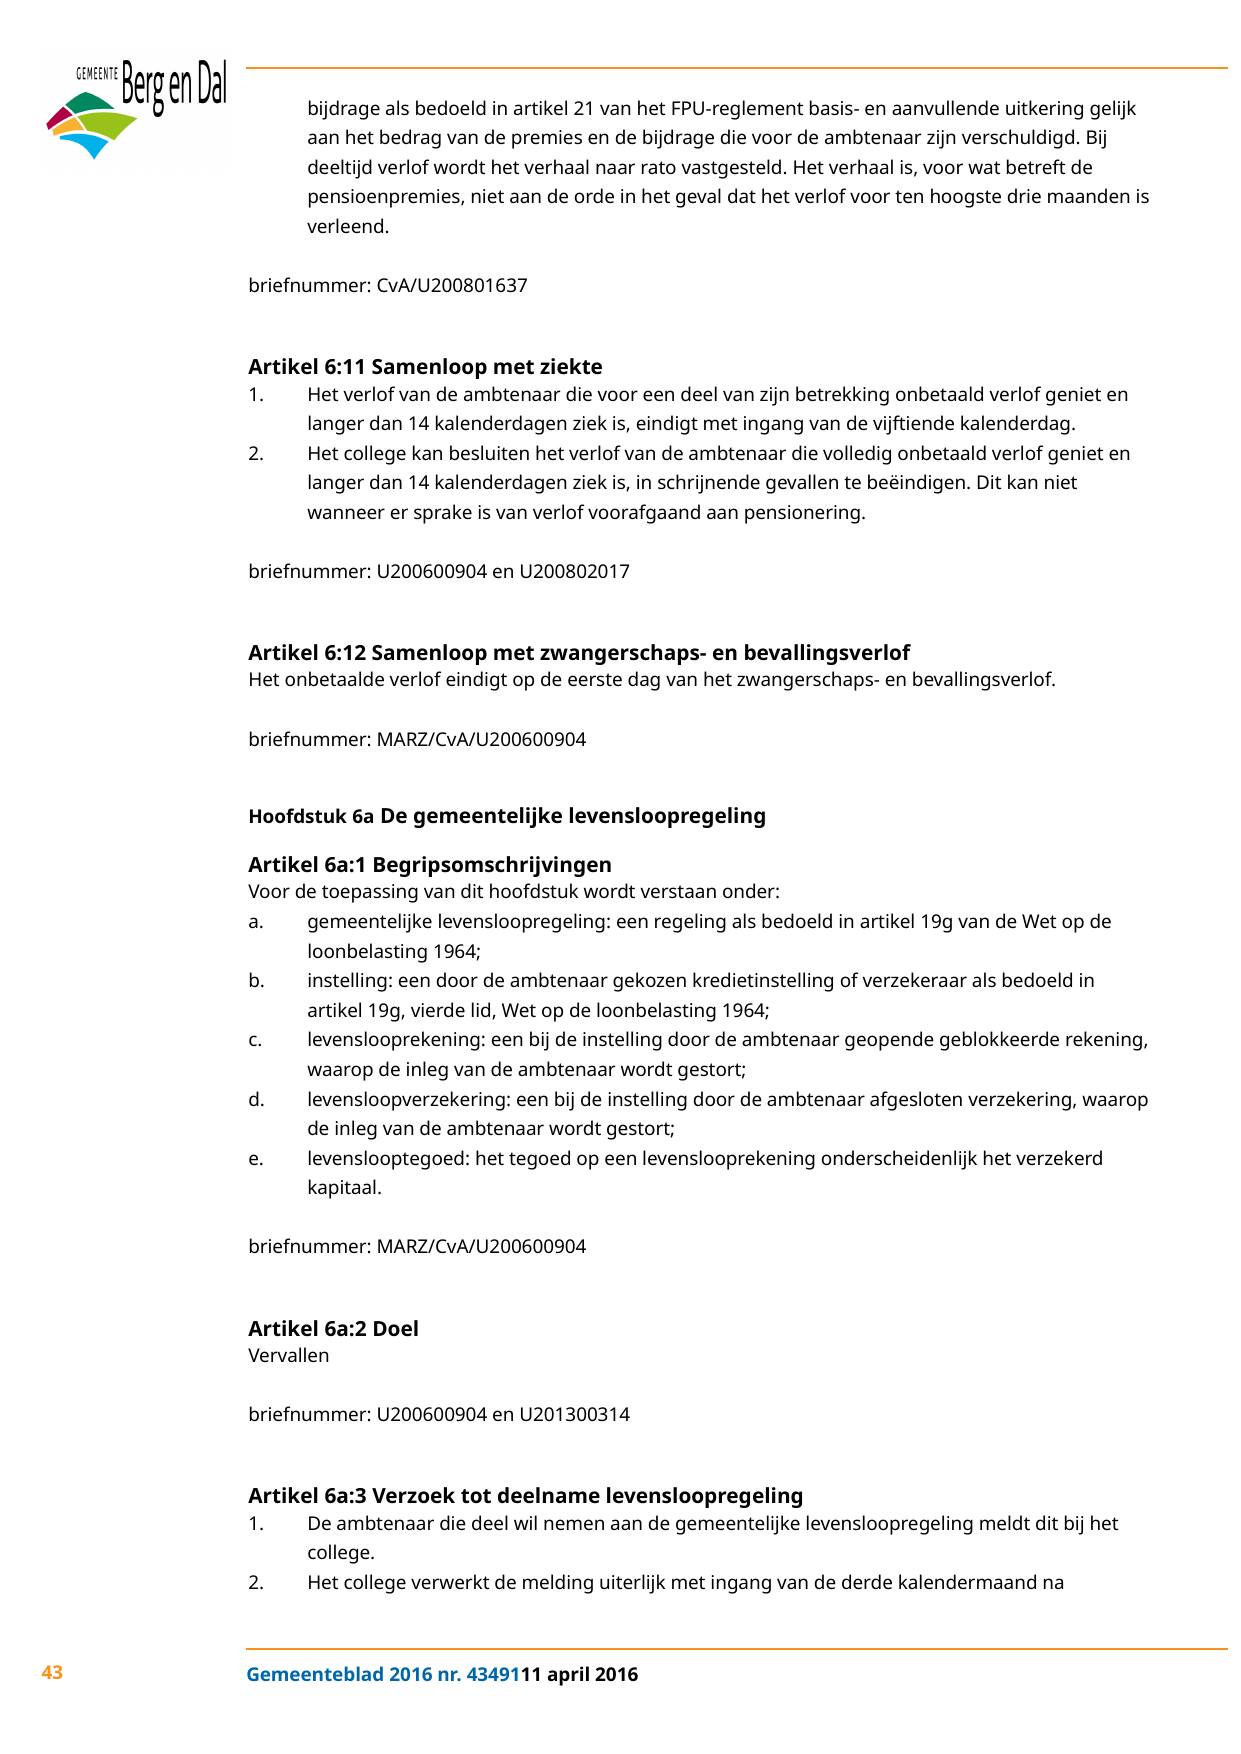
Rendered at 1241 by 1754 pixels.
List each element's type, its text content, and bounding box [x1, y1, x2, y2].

list De ambtenaar die deel wil nemen aan de gemeentelijke levensloopregeling meldt dit bij het college. [248, 1510, 1152, 1565]
list levenslooptegoed: het tegoed op een levenslooprekening onderscheidenlijk het verzekerd kapitaal. [248, 1145, 1152, 1200]
text Hoofdstuk 6a De gemeentelijke levensloopregeling [248, 801, 1152, 829]
list Het verlof van de ambtenaar die voor een deel van zijn betrekking onbetaald verlof geniet en langer dan 14 kalenderdagen ziek is, eindigt met ingang van de vijftiende kalenderdag. [248, 381, 1152, 436]
list levensloopverzekering: een bij de instelling door de ambtenaar afgesloten verzekering, waarop de inleg van de ambtenaar wordt gestort; [248, 1086, 1152, 1141]
text briefnummer: U200600904 en U201300314 [248, 1401, 1152, 1427]
list levenslooprekening: een bij de instelling door de ambtenaar geopende geblokkeerde rekening, waarop de inleg van de ambtenaar wordt gestort; [248, 1027, 1152, 1082]
text briefnummer: CvA/U200801637 [248, 272, 1152, 298]
text Artikel 6:11 Samenloop met ziekte [248, 352, 1152, 381]
text briefnummer: U200600904 en U200802017 [248, 558, 1152, 584]
list gemeentelijke levensloopregeling: een regeling als bedoeld in artikel 19g van de Wet op de loonbelasting 1964; [248, 908, 1152, 964]
list instelling: een door de ambtenaar gekozen kredietinstelling of verzekeraar als bedoeld in artikel 19g, vierde lid, Wet op de loonbelasting 1964; [248, 967, 1152, 1023]
text Vervallen [248, 1342, 1152, 1368]
text Voor de toepassing van dit hoofdstuk wordt verstaan onder: [248, 879, 1152, 904]
text Artikel 6a:1 Begripsomschrijvingen [248, 850, 1152, 879]
text Het onbetaalde verlof eindigt op de eerste dag van het zwangerschaps- en bevallingsverlof. [248, 667, 1152, 692]
text briefnummer: MARZ/CvA/U200600904 [248, 726, 1152, 752]
list Het college verwerkt de melding uiterlijk met ingang van de derde kalendermaand na [248, 1569, 1152, 1595]
text Artikel 6:12 Samenloop met zwangerschaps- en bevallingsverlof [248, 638, 1152, 667]
text Artikel 6a:3 Verzoek tot deelname levensloopregeling [248, 1481, 1152, 1510]
text briefnummer: MARZ/CvA/U200600904 [248, 1234, 1152, 1259]
picture [41, 47, 231, 172]
list bijdrage als bedoeld in artikel 21 van het FPU-reglement basis- en aanvullende uitkering gelijk aan het bedrag van de premies en de bijdrage die voor de ambtenaar zijn verschuldigd. Bij deeltijd verlof wordt het verhaal naar rato vastgesteld. Het verhaal is, voor wat betreft de pensioenpremies, niet aan de orde in het geval dat het verlof voor ten hoogste drie maanden is verleend. [248, 95, 1152, 239]
list Het college kan besluiten het verlof van de ambtenaar die volledig onbetaald verlof geniet en langer dan 14 kalenderdagen ziek is, in schrijnende gevallen te beëindigen. Dit kan niet wanneer er sprake is van verlof voorafgaand aan pensionering. [248, 440, 1152, 525]
text Artikel 6a:2 Doel [248, 1314, 1152, 1342]
